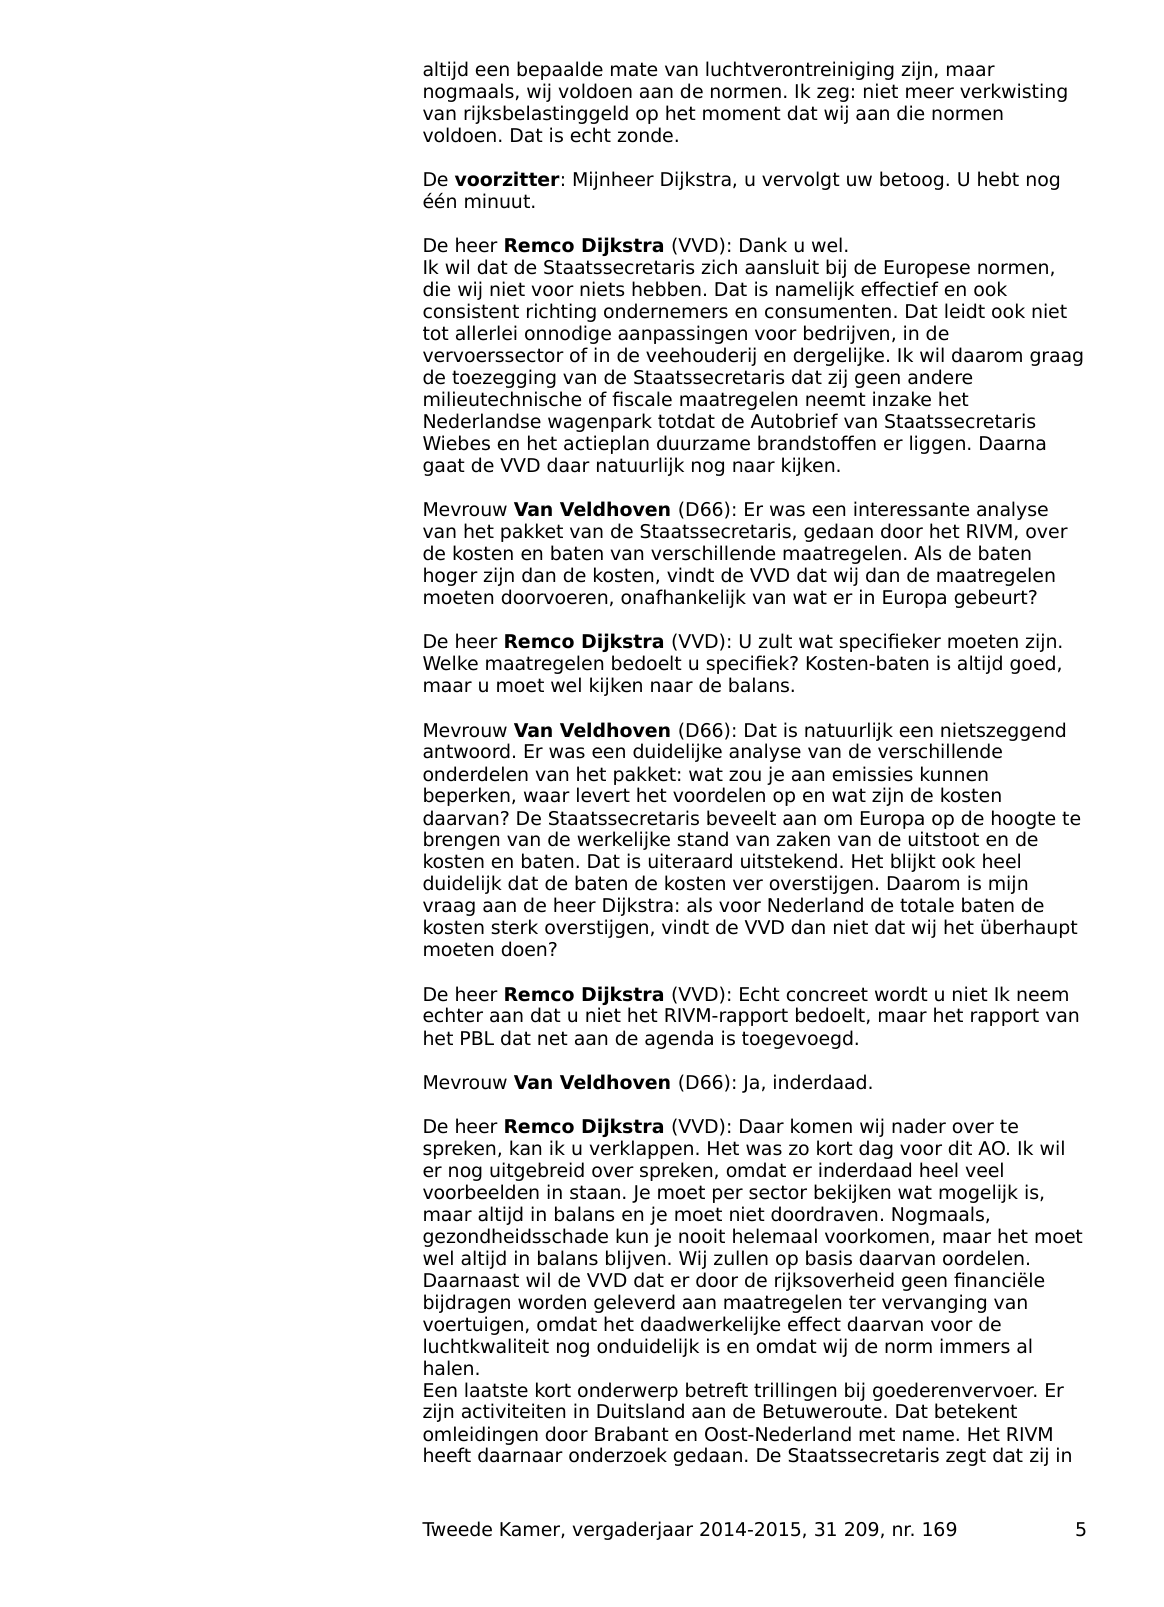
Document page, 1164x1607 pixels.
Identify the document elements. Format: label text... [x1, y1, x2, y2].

text Mevrouw Van Veldhoven (D66): Ja, inderdaad. [422, 1072, 1087, 1093]
text De heer Remco Dijkstra (VVD): Dank u wel. [422, 235, 1087, 257]
text Een laatste kort onderwerp betreft trillingen bij goederenvervoer. Er zijn activiteiten in Duitsland aan de Betuweroute. Dat betekent omleidingen door Brabant en Oost-Nederland met name. Het RIVM heeft daarnaar onderzoek gedaan. De Staatssecretaris zegt dat zij in [422, 1379, 1087, 1467]
text De heer Remco Dijkstra (VVD): U zult wat specifieker moeten zijn. Welke maatregelen bedoelt u specifiek? Kosten-baten is altijd goed, maar u moet wel kijken naar de balans. [422, 631, 1087, 697]
text Daarnaast wil de VVD dat er door de rijksoverheid geen financiële bijdragen worden geleverd aan maatregelen ter vervanging van voertuigen, omdat het daadwerkelijke effect daarvan voor de luchtkwaliteit nog onduidelijk is en omdat wij de norm immers al halen. [422, 1269, 1087, 1379]
text altijd een bepaalde mate van luchtverontreiniging zijn, maar nogmaals, wij voldoen aan de normen. Ik zeg: niet meer verkwisting van rijksbelastinggeld op het moment dat wij aan die normen voldoen. Dat is echt zonde. [422, 59, 1087, 147]
text Mevrouw Van Veldhoven (D66): Dat is natuurlijk een nietszeggend antwoord. Er was een duidelijke analyse van de verschillende onderdelen van het pakket: wat zou je aan emissies kunnen beperken, waar levert het voordelen op en wat zijn de kosten daarvan? De Staatssecretaris beveelt aan om Europa op de hoogte te brengen van de werkelijke stand van zaken van de uitstoot en de kosten en baten. Dat is uiteraard uitstekend. Het blijkt ook heel duidelijk dat de baten de kosten ver overstijgen. Daarom is mijn vraag aan de heer Dijkstra: als voor Nederland de totale baten de kosten sterk overstijgen, vindt de VVD dan niet dat wij het überhaupt moeten doen? [422, 719, 1087, 961]
text De heer Remco Dijkstra (VVD): Daar komen wij nader over te spreken, kan ik u verklappen. Het was zo kort dag voor dit AO. Ik wil er nog uitgebreid over spreken, omdat er inderdaad heel veel voorbeelden in staan. Je moet per sector bekijken wat mogelijk is, maar altijd in balans en je moet niet doordraven. Nogmaals, gezondheidsschade kun je nooit helemaal voorkomen, maar het moet wel altijd in balans blijven. Wij zullen op basis daarvan oordelen. [422, 1116, 1087, 1269]
text De heer Remco Dijkstra (VVD): Echt concreet wordt u niet Ik neem echter aan dat u niet het RIVM-rapport bedoelt, maar het rapport van het PBL dat net aan de agenda is toegevoegd. [422, 983, 1087, 1049]
text Mevrouw Van Veldhoven (D66): Er was een interessante analyse van het pakket van de Staatssecretaris, gedaan door het RIVM, over de kosten en baten van verschillende maatregelen. Als de baten hoger zijn dan de kosten, vindt de VVD dat wij dan de maatregelen moeten doorvoeren, onafhankelijk van wat er in Europa gebeurt? [422, 499, 1087, 609]
text Ik wil dat de Staatssecretaris zich aansluit bij de Europese normen, die wij niet voor niets hebben. Dat is namelijk effectief en ook consistent richting ondernemers en consumenten. Dat leidt ook niet tot allerlei onnodige aanpassingen voor bedrijven, in de vervoerssector of in de veehouderij en dergelijke. Ik wil daarom graag de toezegging van de Staatssecretaris dat zij geen andere milieutechnische of fiscale maatregelen neemt inzake het Nederlandse wagenpark totdat de Autobrief van Staatssecretaris Wiebes en het actieplan duurzame brandstoffen er liggen. Daarna gaat de VVD daar natuurlijk nog naar kijken. [422, 257, 1087, 477]
text De voorzitter: Mijnheer Dijkstra, u vervolgt uw betoog. U hebt nog één minuut. [422, 169, 1087, 213]
